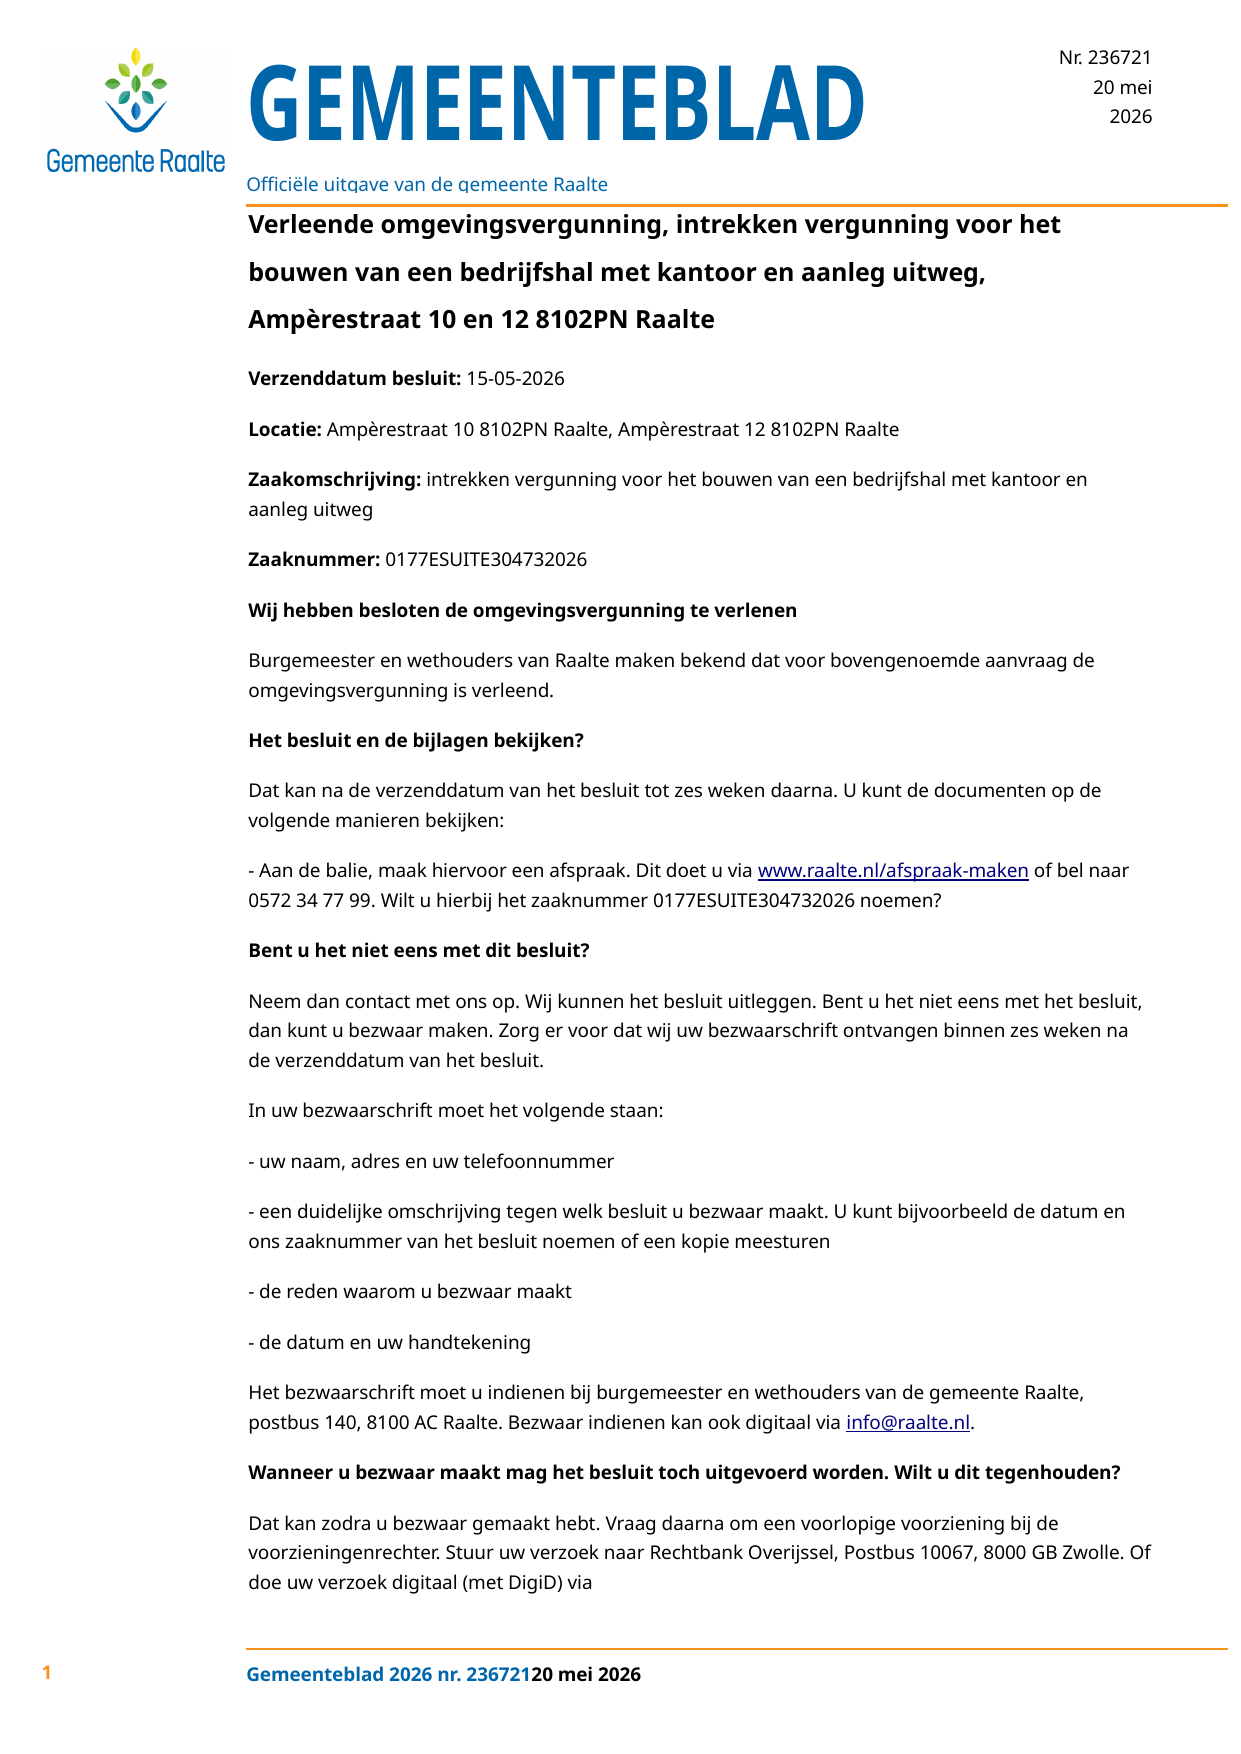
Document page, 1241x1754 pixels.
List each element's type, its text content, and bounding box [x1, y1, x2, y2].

text - de reden waarom u bezwaar maakt [248, 1278, 1152, 1304]
text - uw naam, adres en uw telefoonnummer [248, 1148, 1152, 1174]
text Het besluit en de bijlagen bekijken? [248, 727, 1152, 753]
text Wanneer u bezwaar maakt mag het besluit toch uitgevoerd worden. Wilt u dit tegenhouden? [248, 1459, 1152, 1485]
text - Aan de balie, maak hiervoor een afspraak. Dit doet u via www.raalte.nl/afspraak-maken of bel naar 0572 34 77 99. Wilt u hierbij het zaaknummer 0177ESUITE304732026 noemen? [248, 858, 1152, 913]
text Dat kan na de verzenddatum van het besluit tot zes weken daarna. U kunt de documenten op de volgende manieren bekijken: [248, 778, 1152, 833]
text Verleende omgevingsvergunning, intrekken vergunning voor het bouwen van een bedrijfshal met kantoor en aanleg uitweg, Ampèrestraat 10 en 12 8102PN Raalte [248, 207, 1152, 336]
text Zaaknummer: 0177ESUITE304732026 [248, 546, 1152, 572]
text Dat kan zodra u bezwaar gemaakt hebt. Vraag daarna om een voorlopige voorziening bij de voorzieningenrechter. Stuur uw verzoek naar Rechtbank Overijssel, Postbus 10067, 8000 GB Zwolle. Of doe uw verzoek digitaal (met DigiD) via [248, 1510, 1152, 1594]
text Verzenddatum besluit: 15-05-2026 [248, 366, 1152, 391]
text Wij hebben besloten de omgevingsvergunning te verlenen [248, 597, 1152, 622]
text In uw bezwaarschrift moet het volgende staan: [248, 1098, 1152, 1123]
text Zaakomschrijving: intrekken vergunning voor het bouwen van een bedrijfshal met kantoor en aanleg uitweg [248, 466, 1152, 522]
text - de datum en uw handtekening [248, 1329, 1152, 1354]
text - een duidelijke omschrijving tegen welk besluit u bezwaar maakt. U kunt bijvoorbeeld de datum en ons zaaknummer van het besluit noemen of een kopie meesturen [248, 1198, 1152, 1254]
text Locatie: Ampèrestraat 10 8102PN Raalte, Ampèrestraat 12 8102PN Raalte [248, 416, 1152, 442]
text Burgemeester en wethouders van Raalte maken bekend dat voor bovengenoemde aanvraag de omgevingsvergunning is verleend. [248, 647, 1152, 702]
text Het bezwaarschrift moet u indienen bij burgemeester en wethouders van de gemeente Raalte, postbus 140, 8100 AC Raalte. Bezwaar indienen kan ook digitaal via info@raalte.nl. [248, 1379, 1152, 1434]
text Bent u het niet eens met dit besluit? [248, 938, 1152, 963]
text Neem dan contact met ons op. Wij kunnen het besluit uitleggen. Bent u het niet eens met het besluit, dan kunt u bezwaar maken. Zorg er voor dat wij uw bezwaarschrift ontvangen binnen zes weken na de verzenddatum van het besluit. [248, 988, 1152, 1073]
picture [41, 47, 231, 172]
